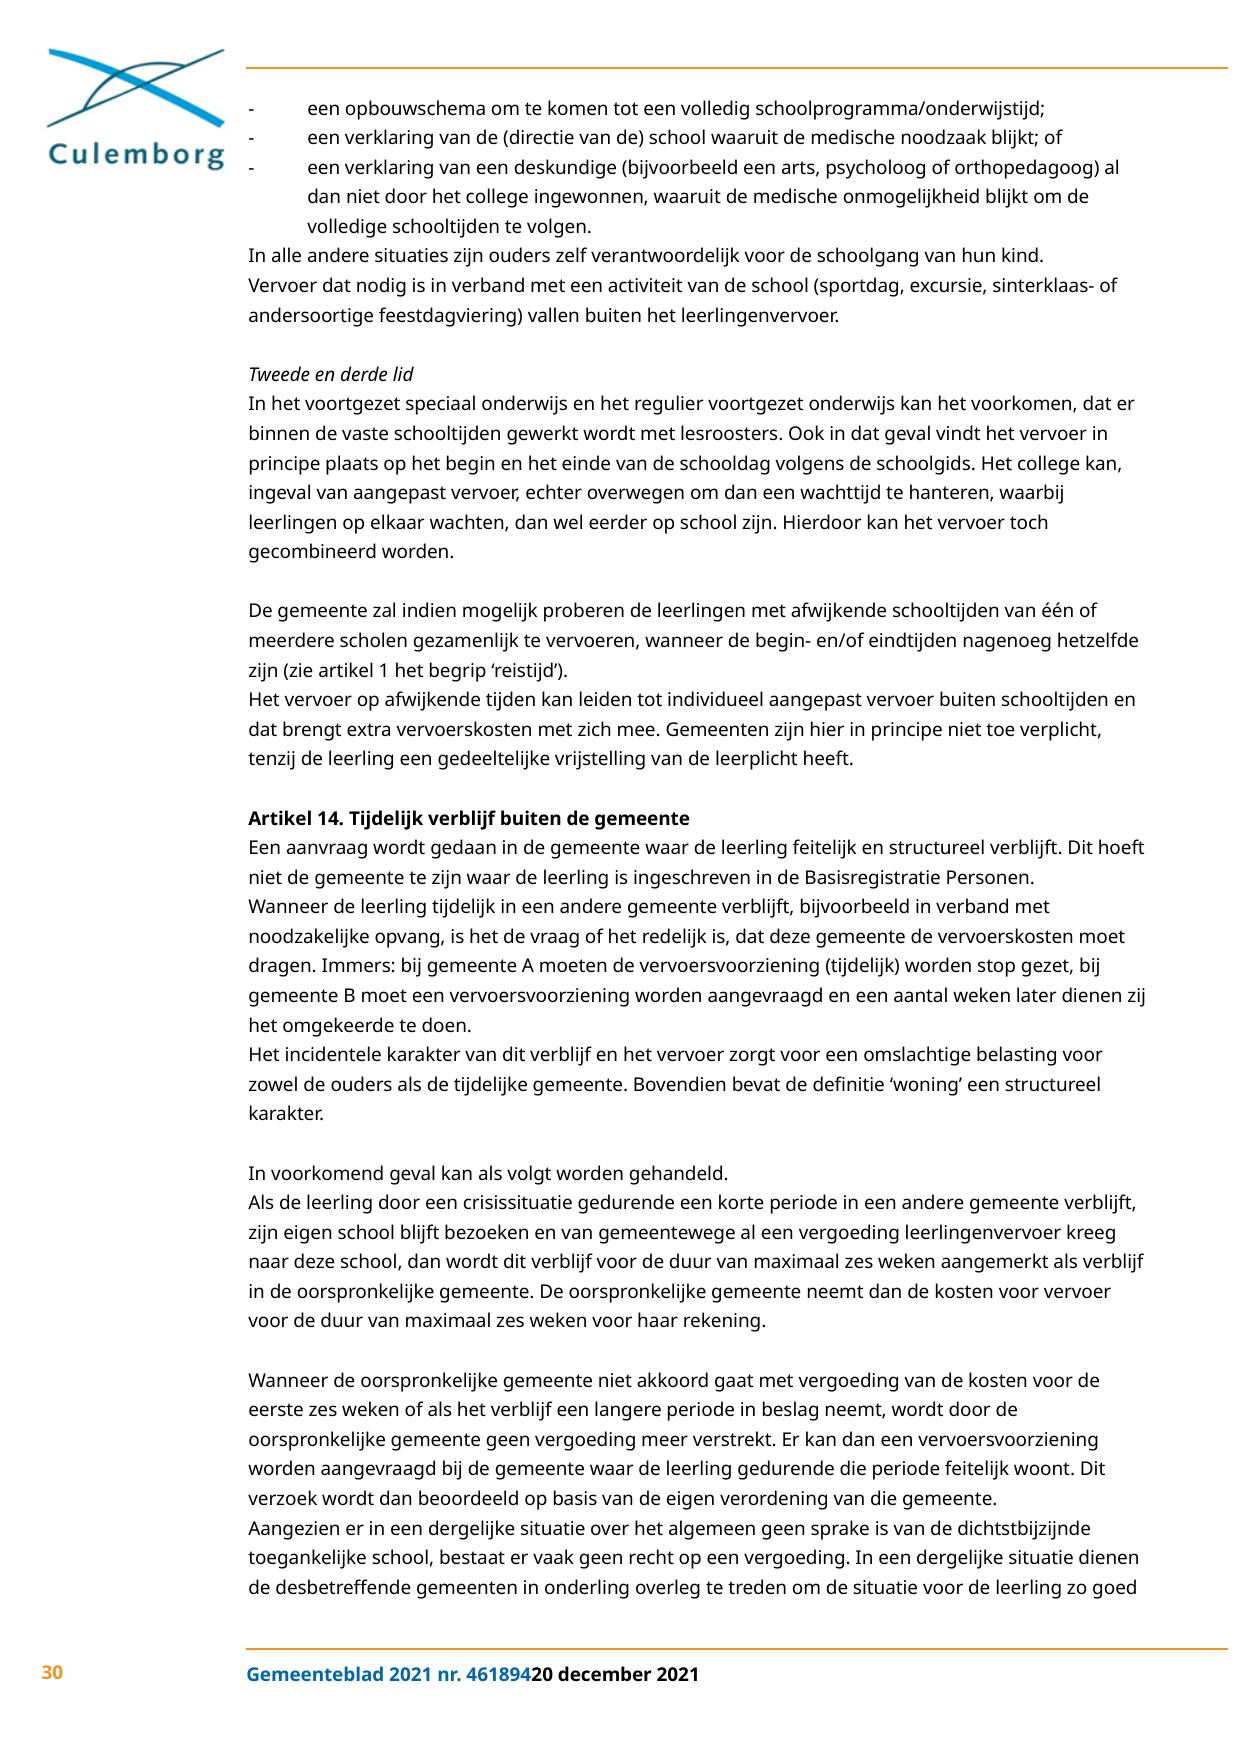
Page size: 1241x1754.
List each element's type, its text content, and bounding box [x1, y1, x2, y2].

text Aangezien er in een dergelijke situatie over het algemeen geen sprake is van de dichtstbijzijnde toegankelijke school, bestaat er vaak geen recht op een vergoeding. In een dergelijke situatie dienen de desbetreffende gemeenten in onderling overleg te treden om de situatie voor de leerling zo goed [248, 1515, 1152, 1600]
text Een aanvraag wordt gedaan in de gemeente waar de leerling feitelijk en structureel verblijft. Dit hoeft niet de gemeente te zijn waar de leerling is ingeschreven in de Basisregistratie Personen. [248, 834, 1152, 890]
text Het vervoer op afwijkende tijden kan leiden tot individueel aangepast vervoer buiten schooltijden en dat brengt extra vervoerskosten met zich mee. Gemeenten zijn hier in principe niet toe verplicht, tenzij de leerling een gedeeltelijke vrijstelling van de leerplicht heeft. [248, 686, 1152, 771]
text Het incidentele karakter van dit verblijf en het vervoer zorgt voor een omslachtige belasting voor zowel de ouders als de tijdelijke gemeente. Bovendien bevat de definitie ‘woning’ een structureel karakter. [248, 1041, 1152, 1126]
text Wanneer de oorspronkelijke gemeente niet akkoord gaat met vergoeding van de kosten voor de eerste zes weken of als het verblijf een langere periode in beslag neemt, wordt door de oorspronkelijke gemeente geen vergoeding meer verstrekt. Er kan dan een vervoersvoorziening worden aangevraagd bij de gemeente waar de leerling gedurende die periode feitelijk woont. Dit verzoek wordt dan beoordeeld op basis van de eigen verordening van die gemeente. [248, 1367, 1152, 1511]
text In voorkomend geval kan als volgt worden gehandeld. [248, 1160, 1152, 1186]
text In alle andere situaties zijn ouders zelf verantwoordelijk voor de schoolgang van hun kind. [248, 243, 1152, 268]
list een verklaring van de (directie van de) school waaruit de medische noodzaak blijkt; of [248, 124, 1152, 150]
text Vervoer dat nodig is in verband met een activiteit van de school (sportdag, excursie, sinterklaas- of andersoortige feestdagviering) vallen buiten het leerlingenvervoer. [248, 272, 1152, 328]
text Als de leerling door een crisissituatie gedurende een korte periode in een andere gemeente verblijft, zijn eigen school blijft bezoeken en van gemeentewege al een vergoeding leerlingenvervoer kreeg naar deze school, dan wordt dit verblijf voor de duur van maximaal zes weken aangemerkt als verblijf in de oorspronkelijke gemeente. De oorspronkelijke gemeente neemt dan de kosten voor vervoer voor de duur van maximaal zes weken voor haar rekening. [248, 1189, 1152, 1333]
picture [41, 47, 231, 172]
list een verklaring van een deskundige (bijvoorbeeld een arts, psycholoog of orthopedagoog) al dan niet door het college ingewonnen, waaruit de medische onmogelijkheid blijkt om de volledige schooltijden te volgen. [248, 154, 1152, 239]
list een opbouwschema om te komen tot een volledig schoolprogramma/onderwijstijd; [248, 95, 1152, 121]
text Tweede en derde lid [248, 361, 1152, 387]
text Artikel 14. Tijdelijk verblijf buiten de gemeente [248, 805, 1152, 831]
text De gemeente zal indien mogelijk proberen de leerlingen met afwijkende schooltijden van één of meerdere scholen gezamenlijk te vervoeren, wanneer de begin- en/of eindtijden nagenoeg hetzelfde zijn (zie artikel 1 het begrip ‘reistijd’). [248, 598, 1152, 683]
text In het voortgezet speciaal onderwijs en het regulier voortgezet onderwijs kan het voorkomen, dat er binnen de vaste schooltijden gewerkt wordt met lesroosters. Ook in dat geval vindt het vervoer in principe plaats op het begin en het einde van de schooldag volgens de schoolgids. Het college kan, ingeval van aangepast vervoer, echter overwegen om dan een wachttijd te hanteren, waarbij leerlingen op elkaar wachten, dan wel eerder op school zijn. Hierdoor kan het vervoer toch gecombineerd worden. [248, 391, 1152, 564]
text Wanneer de leerling tijdelijk in een andere gemeente verblijft, bijvoorbeeld in verband met noodzakelijke opvang, is het de vraag of het redelijk is, dat deze gemeente de vervoerskosten moet dragen. Immers: bij gemeente A moeten de vervoersvoorziening (tijdelijk) worden stop gezet, bij gemeente B moet een vervoersvoorziening worden aangevraagd en een aantal weken later dienen zij het omgekeerde te doen. [248, 893, 1152, 1038]
